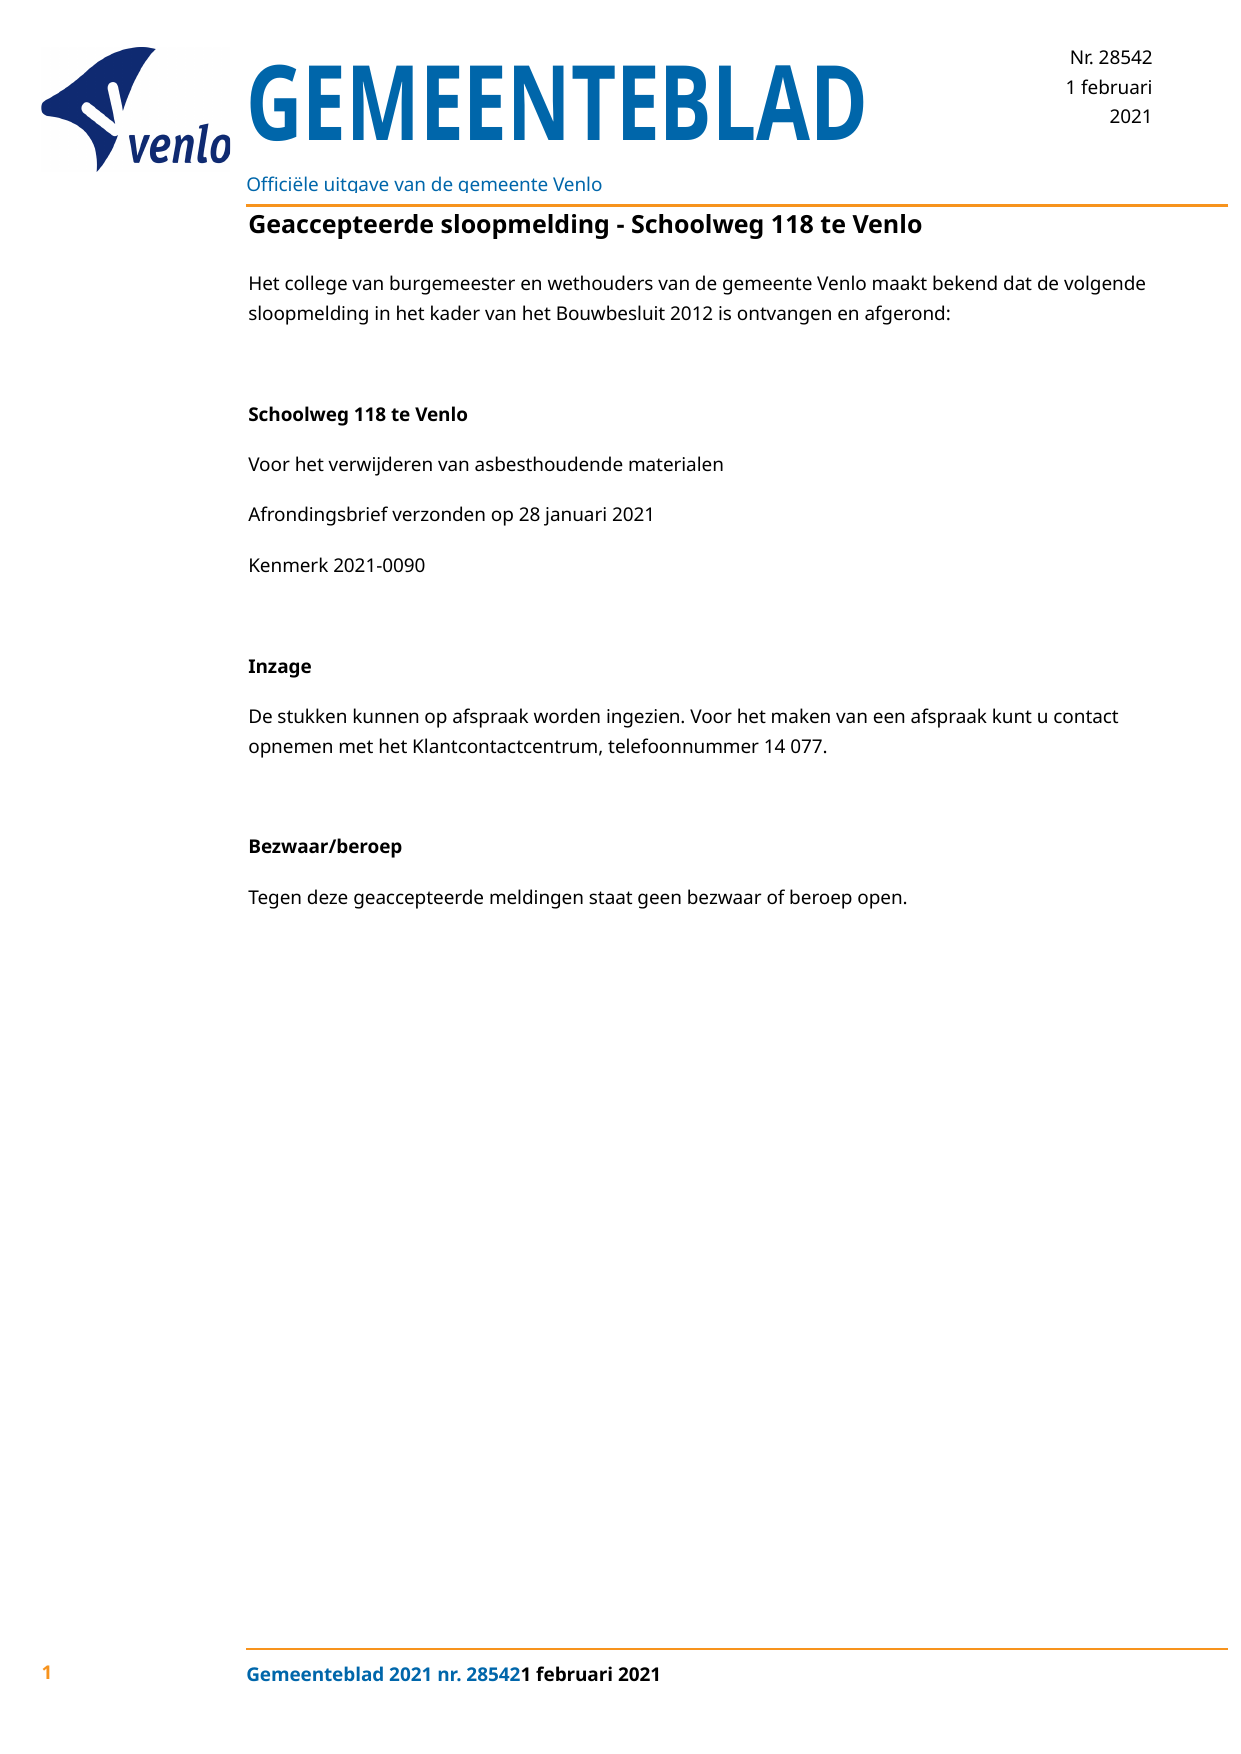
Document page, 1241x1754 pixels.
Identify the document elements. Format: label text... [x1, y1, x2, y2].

text Afrondingsbrief verzonden op 28 januari 2021 [248, 502, 1152, 527]
text Tegen deze geaccepteerde meldingen staat geen bezwaar of beroep open. [248, 884, 1152, 910]
text Kenmerk 2021-0090 [248, 552, 1152, 578]
text Het college van burgemeester en wethouders van de gemeente Venlo maakt bekend dat de volgende sloopmelding in het kader van het Bouwbesluit 2012 is ontvangen en afgerond: [248, 270, 1152, 326]
text Bezwaar/beroep [248, 834, 1152, 859]
text Geaccepteerde sloopmelding - Schoolweg 118 te Venlo [248, 207, 1152, 241]
text Inzage [248, 653, 1152, 678]
text Voor het verwijderen van asbesthoudende materialen [248, 451, 1152, 477]
text Schoolweg 118 te Venlo [248, 401, 1152, 426]
text De stukken kunnen op afspraak worden ingezien. Voor het maken van een afspraak kunt u contact opnemen met het Klantcontactcentrum, telefoonnummer 14 077. [248, 703, 1152, 758]
picture [41, 47, 231, 172]
